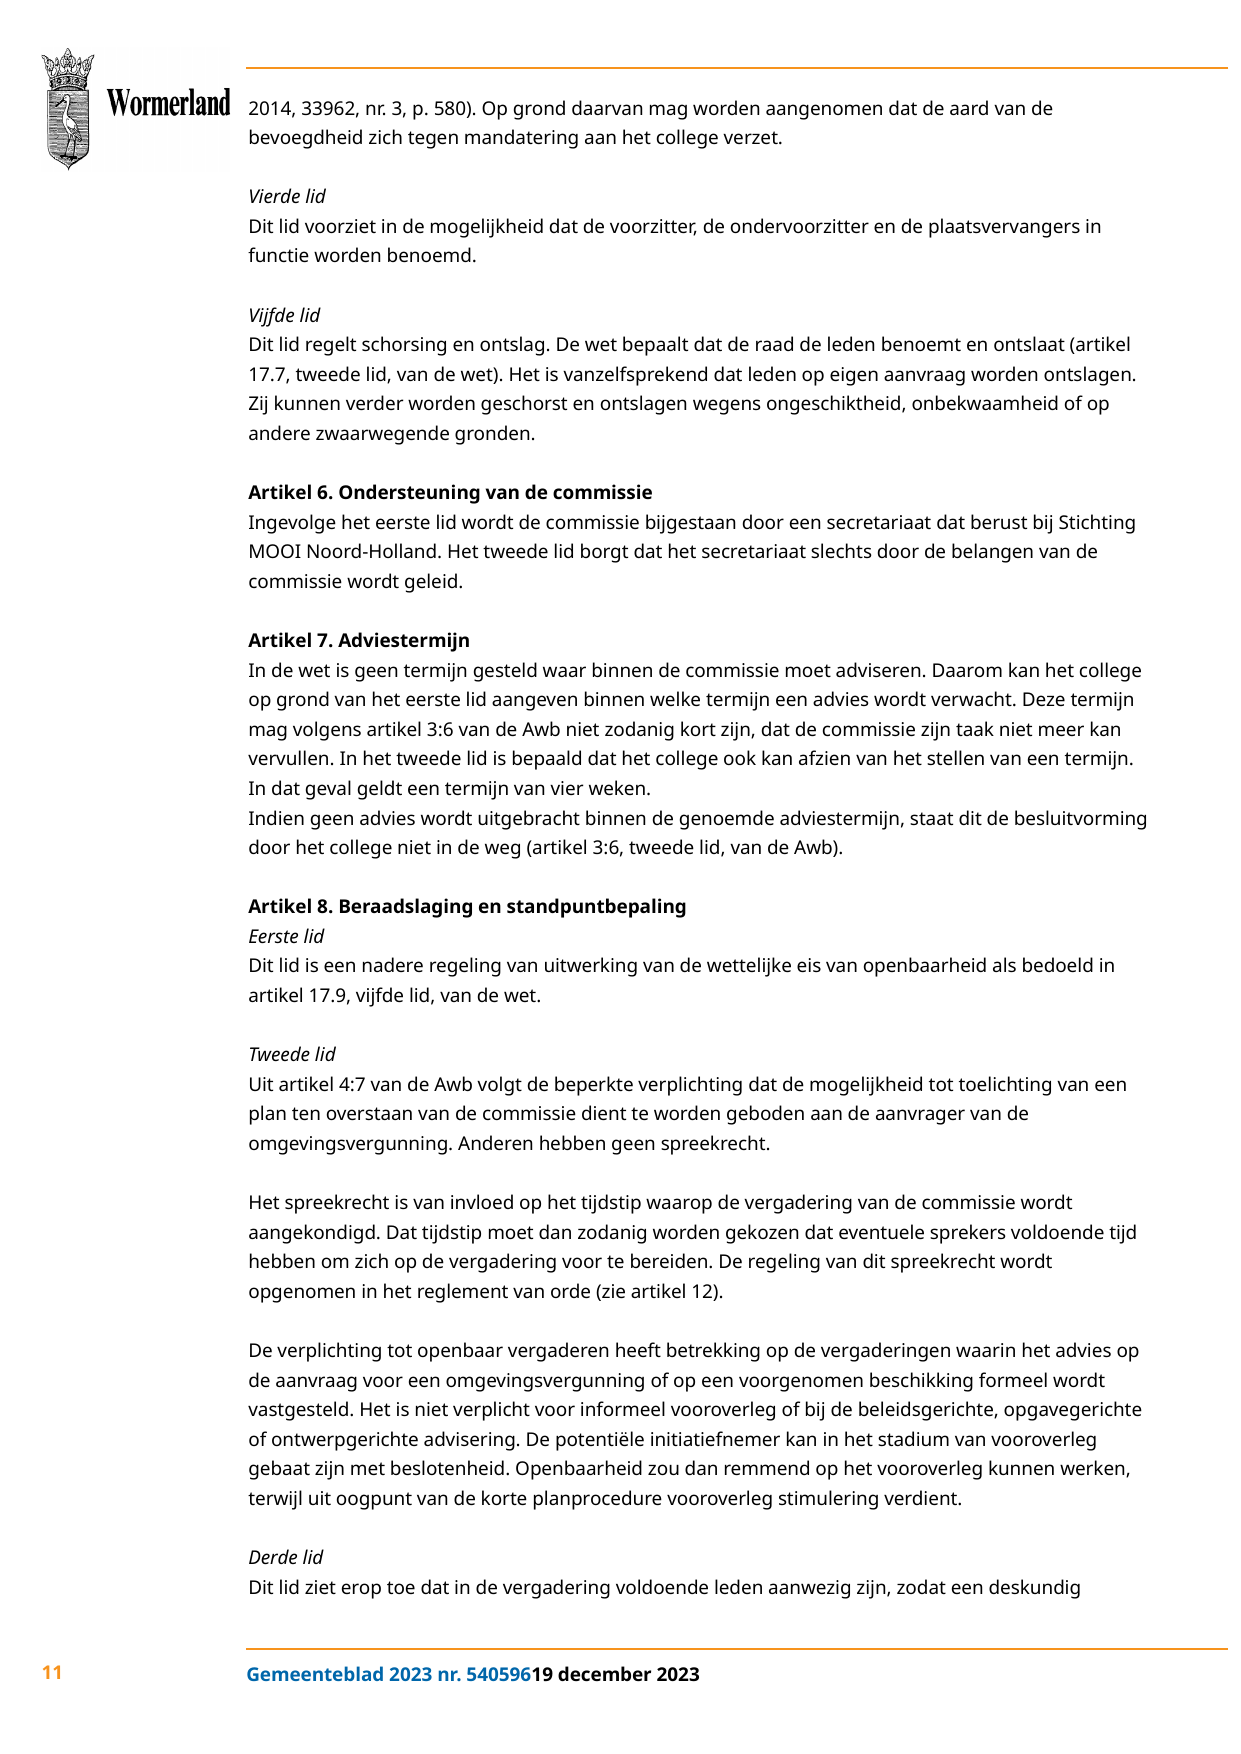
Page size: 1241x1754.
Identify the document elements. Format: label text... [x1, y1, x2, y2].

text Vijfde lid [248, 302, 1152, 328]
text In de wet is geen termijn gesteld waar binnen de commissie moet adviseren. Daarom kan het college op grond van het eerste lid aangeven binnen welke termijn een advies wordt verwacht. Deze termijn mag volgens artikel 3:6 van de Awb niet zodanig kort zijn, dat de commissie zijn taak niet meer kan vervullen. In het tweede lid is bepaald dat het college ook kan afzien van het stellen van een termijn. In dat geval geldt een termijn van vier weken. [248, 657, 1152, 801]
text Artikel 7. Adviestermijn [248, 627, 1152, 653]
text 2014, 33962, nr. 3, p. 580). Op grond daarvan mag worden aangenomen dat de aard van de bevoegdheid zich tegen mandatering aan het college verzet. [248, 95, 1152, 150]
text Artikel 6. Ondersteuning van de commissie [248, 479, 1152, 505]
text Uit artikel 4:7 van de Awb volgt de beperkte verplichting dat de mogelijkheid tot toelichting van een plan ten overstaan van de commissie dient te worden geboden aan de aanvrager van de omgevingsvergunning. Anderen hebben geen spreekrecht. [248, 1071, 1152, 1156]
text Dit lid ziet erop toe dat in de vergadering voldoende leden aanwezig zijn, zodat een deskundig [248, 1574, 1152, 1600]
text De verplichting tot openbaar vergaderen heeft betrekking op de vergaderingen waarin het advies op de aanvraag voor een omgevingsvergunning of op een voorgenomen beschikking formeel wordt vastgesteld. Het is niet verplicht voor informeel vooroverleg of bij de beleidsgerichte, opgavegerichte of ontwerpgerichte advisering. De potentiële initiatiefnemer kan in het stadium van vooroverleg gebaat zijn met beslotenheid. Openbaarheid zou dan remmend op het vooroverleg kunnen werken, terwijl uit oogpunt van de korte planprocedure vooroverleg stimulering verdient. [248, 1337, 1152, 1511]
text Vierde lid [248, 183, 1152, 209]
text Het spreekrecht is van invloed op het tijdstip waarop de vergadering van de commissie wordt aangekondigd. Dat tijdstip moet dan zodanig worden gekozen dat eventuele sprekers voldoende tijd hebben om zich op de vergadering voor te bereiden. De regeling van dit spreekrecht wordt opgenomen in het reglement van orde (zie artikel 12). [248, 1189, 1152, 1304]
text Dit lid voorziet in de mogelijkheid dat de voorzitter, de ondervoorzitter en de plaatsvervangers in functie worden benoemd. [248, 213, 1152, 268]
picture [41, 47, 231, 172]
text Tweede lid [248, 1041, 1152, 1067]
text Indien geen advies wordt uitgebracht binnen de genoemde adviestermijn, staat dit de besluitvorming door het college niet in de weg (artikel 3:6, tweede lid, van de Awb). [248, 805, 1152, 860]
text Dit lid regelt schorsing en ontslag. De wet bepaalt dat de raad de leden benoemt en ontslaat (artikel 17.7, tweede lid, van de wet). Het is vanzelfsprekend dat leden op eigen aanvraag worden ontslagen. Zij kunnen verder worden geschorst en ontslagen wegens ongeschiktheid, onbekwaamheid of op andere zwaarwegende gronden. [248, 331, 1152, 446]
text Artikel 8. Beraadslaging en standpuntbepaling [248, 893, 1152, 919]
text Eerste lid [248, 923, 1152, 949]
text Dit lid is een nadere regeling van uitwerking van de wettelijke eis van openbaarheid als bedoeld in artikel 17.9, vijfde lid, van de wet. [248, 953, 1152, 1008]
text Ingevolge het eerste lid wordt de commissie bijgestaan door een secretariaat dat berust bij Stichting MOOI Noord-Holland. Het tweede lid borgt dat het secretariaat slechts door de belangen van de commissie wordt geleid. [248, 509, 1152, 594]
text Derde lid [248, 1544, 1152, 1570]
